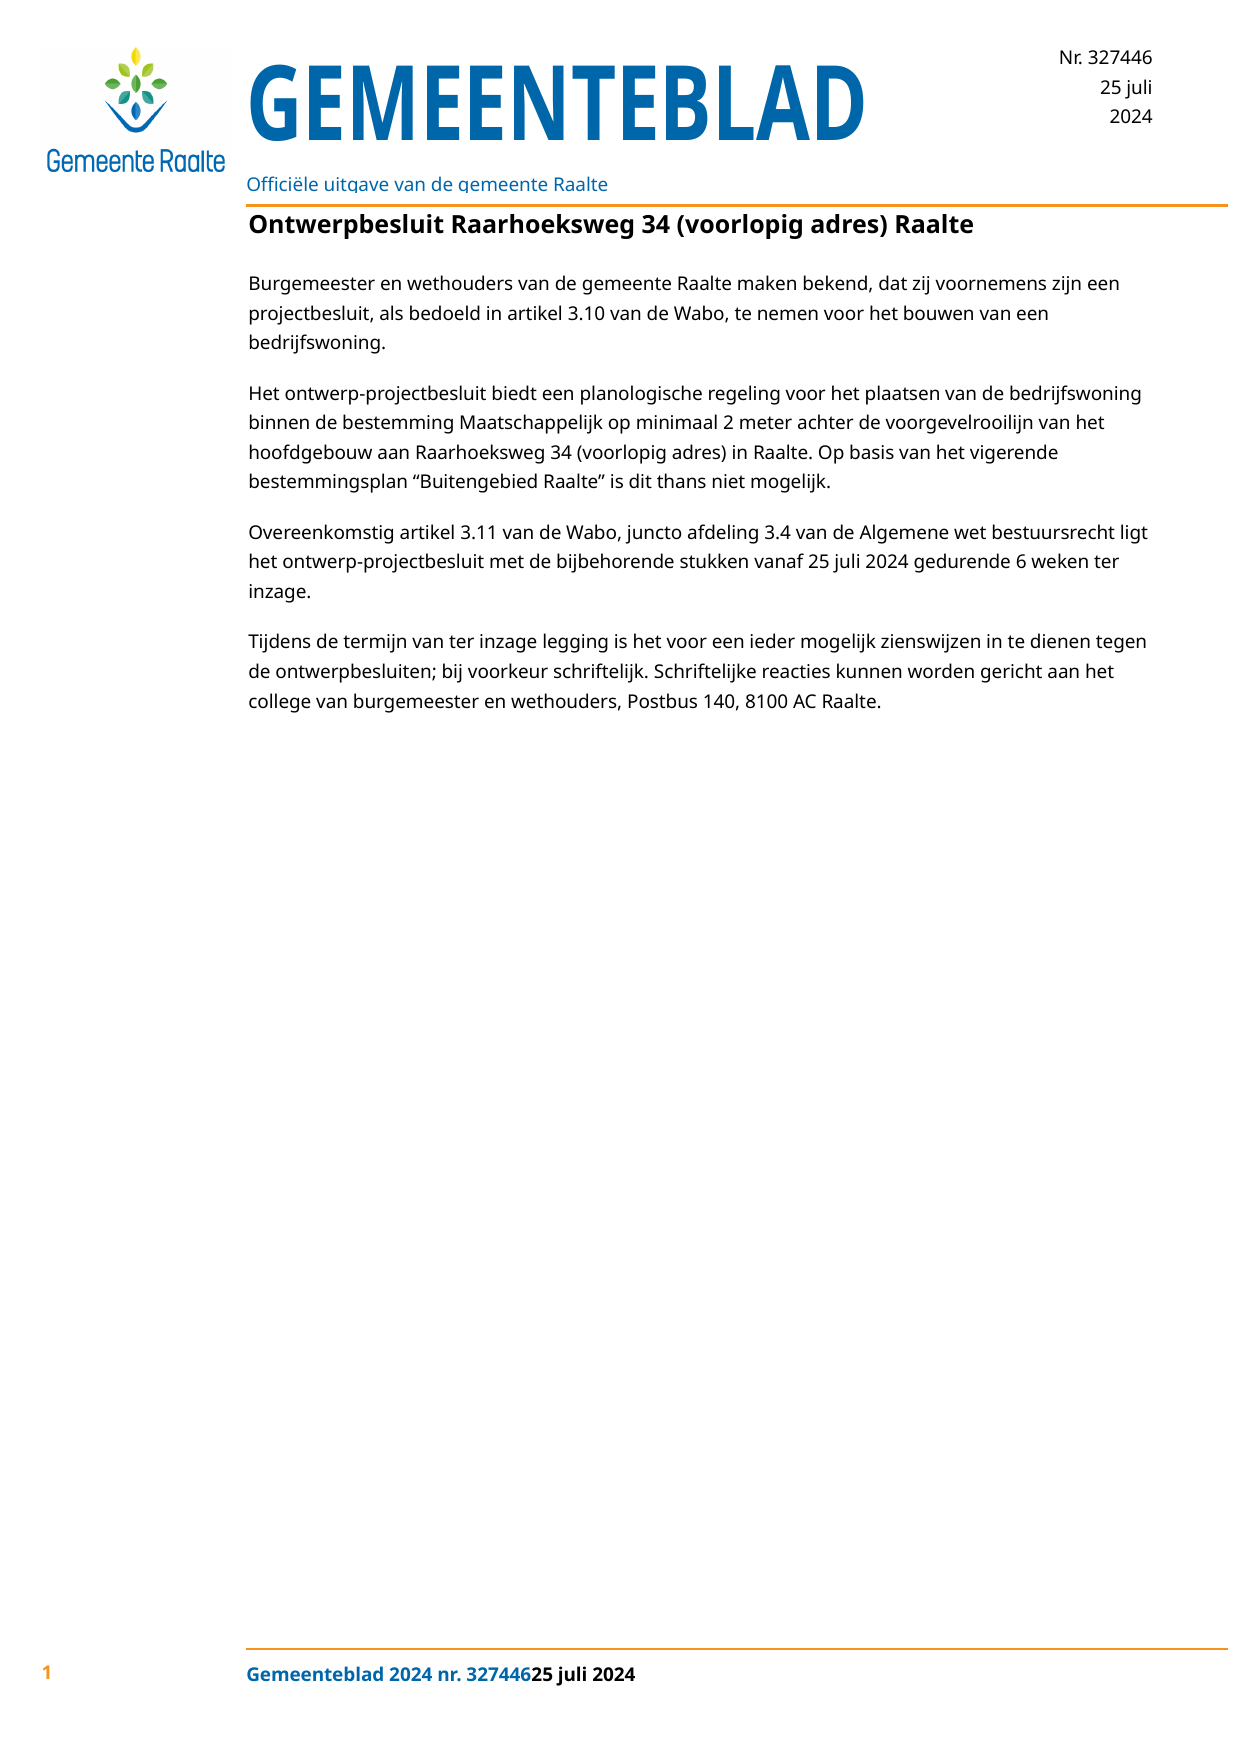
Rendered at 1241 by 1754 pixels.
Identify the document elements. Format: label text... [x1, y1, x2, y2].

text Ontwerpbesluit Raarhoeksweg 34 (voorlopig adres) Raalte [248, 207, 1152, 241]
text Overeenkomstig artikel 3.11 van de Wabo, juncto afdeling 3.4 van de Algemene wet bestuursrecht ligt het ontwerp-projectbesluit met de bijbehorende stukken vanaf 25 juli 2024 gedurende 6 weken ter inzage. [248, 519, 1152, 604]
text Tijdens de termijn van ter inzage legging is het voor een ieder mogelijk zienswijzen in te dienen tegen de ontwerpbesluiten; bij voorkeur schriftelijk. Schriftelijke reacties kunnen worden gericht aan het college van burgemeester en wethouders, Postbus 140, 8100 AC Raalte. [248, 629, 1152, 713]
picture [41, 47, 231, 172]
text Burgemeester en wethouders van de gemeente Raalte maken bekend, dat zij voornemens zijn een projectbesluit, als bedoeld in artikel 3.10 van de Wabo, te nemen voor het bouwen van een bedrijfswoning. [248, 270, 1152, 355]
text Het ontwerp-projectbesluit biedt een planologische regeling voor het plaatsen van de bedrijfswoning binnen de bestemming Maatschappelijk op minimaal 2 meter achter de voorgevelrooilijn van het hoofdgebouw aan Raarhoeksweg 34 (voorlopig adres) in Raalte. Op basis van het vigerende bestemmingsplan “Buitengebied Raalte” is dit thans niet mogelijk. [248, 380, 1152, 494]
